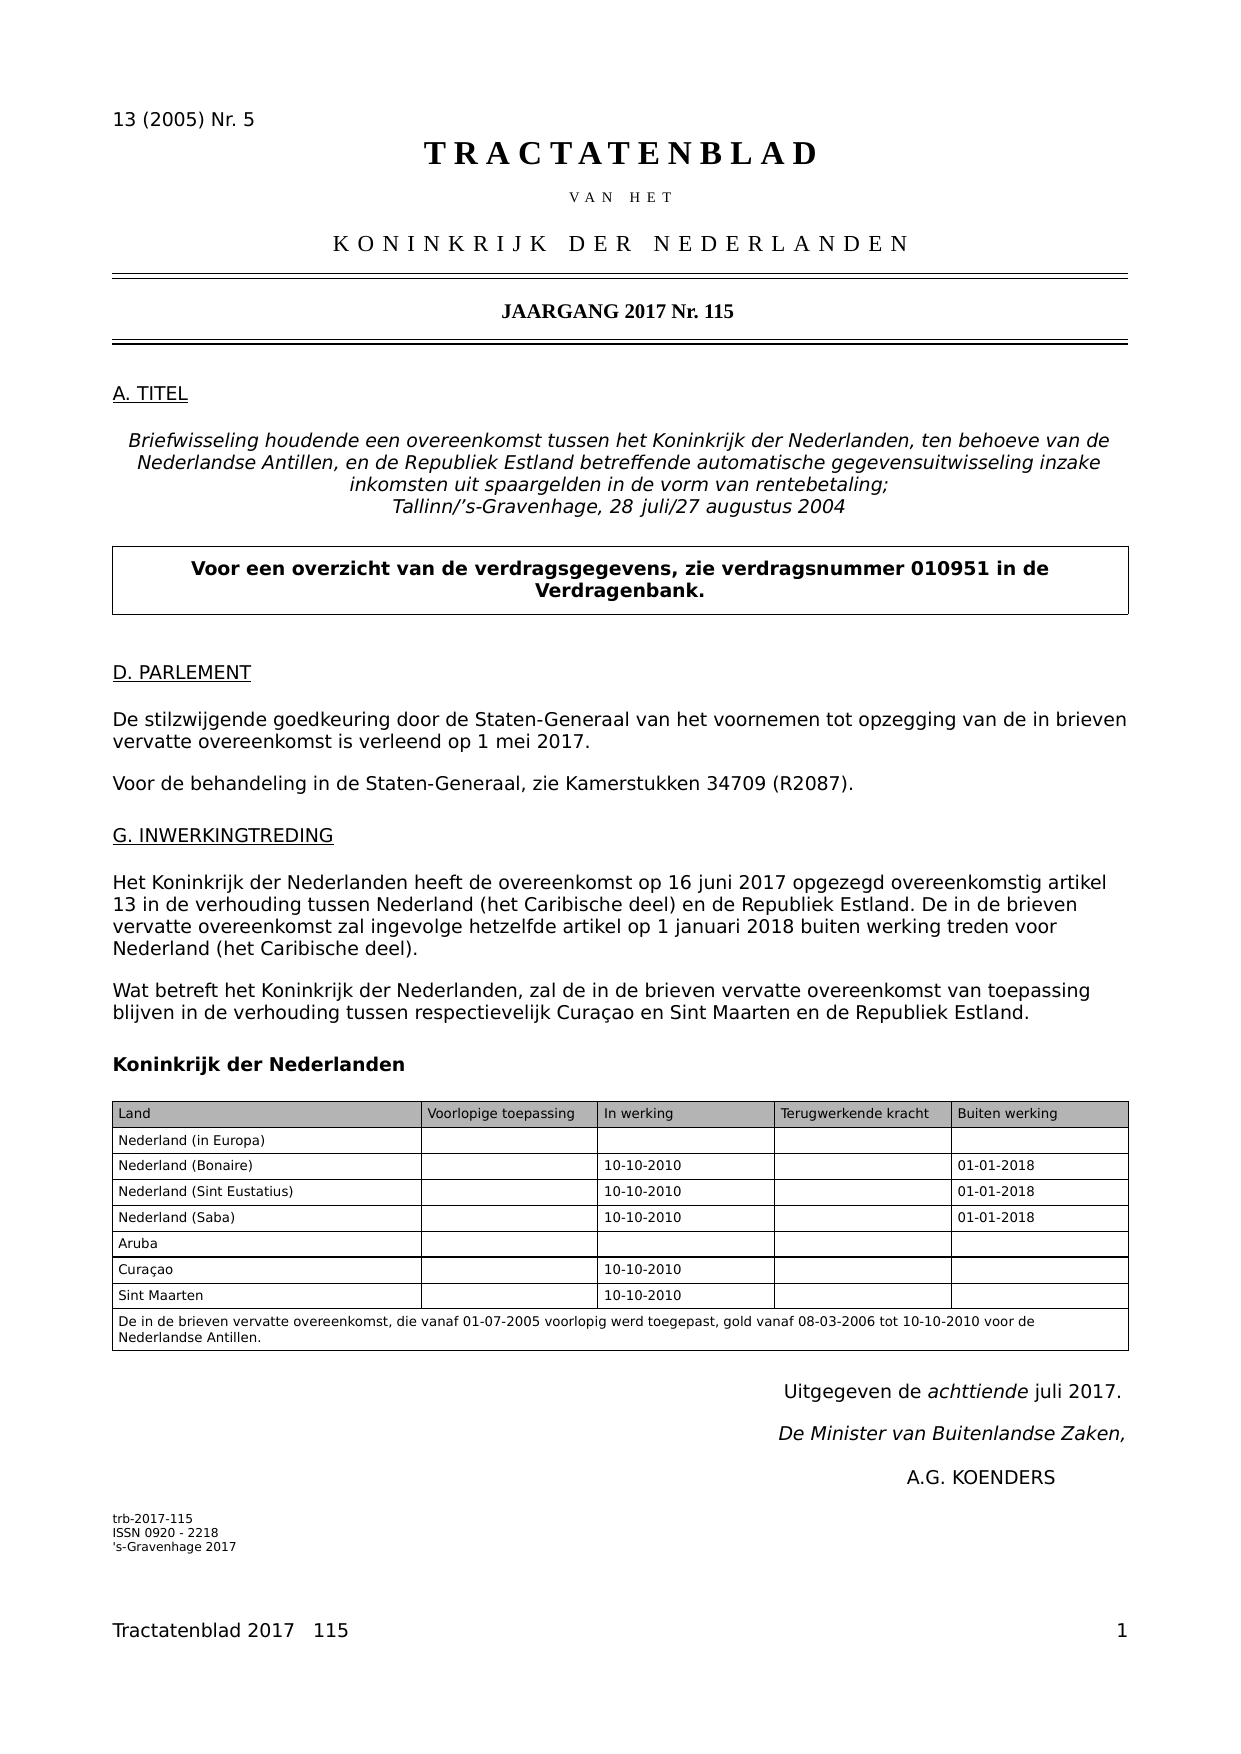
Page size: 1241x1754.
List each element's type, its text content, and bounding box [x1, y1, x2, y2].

table_cell Nederland (Sint Eustatius) [113, 1180, 421, 1204]
table_cell [422, 1128, 597, 1153]
table_cell Nederland (Bonaire) [113, 1154, 421, 1179]
table_cell [952, 1128, 1128, 1153]
subtitle D. PARLEMENT [112, 662, 1128, 684]
table_cell [422, 1206, 597, 1231]
text Het Koninkrijk der Nederlanden heeft de overeenkomst op 16 juni 2017 opgezegd overeenkomstig artikel 13 in de verhouding tussen Nederland (het Caribische deel) en de Republiek Estland. De in de brieven vervatte overeenkomst zal ingevolge hetzelfde artikel op 1 januari 2018 buiten werking treden voor Nederland (het Caribische deel). [112, 872, 1128, 960]
text TRACTATENBLAD [112, 133, 1128, 172]
text Wat betreft het Koninkrijk der Nederlanden, zal de in de brieven vervatte overeenkomst van toepassing blijven in de verhouding tussen respectievelijk Curaçao en Sint Maarten en de Republiek Estland. [112, 980, 1128, 1024]
table_cell [775, 1180, 951, 1204]
table_header Buiten werking [952, 1102, 1128, 1127]
table_cell De in de brieven vervatte overeenkomst, die vanaf 01-07-2005 voorlopig werd toegepast, gold vanaf 08-03-2006 tot 10-10-2010 voor de Nederlandse Antillen. [113, 1309, 1128, 1350]
table_cell 01-01-2018 [952, 1180, 1128, 1204]
table_cell 10-10-2010 [598, 1258, 774, 1282]
table_cell [952, 1258, 1128, 1282]
table_cell 10-10-2010 [598, 1180, 774, 1204]
text KONINKRIJK DER NEDERLANDEN [112, 229, 1128, 256]
table_cell [952, 1232, 1128, 1256]
subtitle G. INWERKINGTREDING [112, 825, 1128, 847]
table_cell [775, 1232, 951, 1256]
table_cell 10-10-2010 [598, 1284, 774, 1308]
table_cell [422, 1284, 597, 1308]
table_header Voorlopige toepassing [422, 1102, 597, 1127]
text 's-Gravenhage 2017 [112, 1540, 346, 1554]
text De stilzwijgende goedkeuring door de Staten-Generaal van het voornemen tot opzegging van de in brieven vervatte overeenkomst is verleend op 1 mei 2017. [112, 709, 1128, 753]
table_cell [422, 1180, 597, 1204]
table_cell Aruba [113, 1232, 421, 1256]
table_cell 01-01-2018 [952, 1206, 1128, 1231]
table_cell 10-10-2010 [598, 1206, 774, 1231]
text trb-2017-115 [112, 1512, 346, 1526]
table_cell Nederland (Saba) [113, 1206, 421, 1231]
table_cell [422, 1154, 597, 1179]
table_cell Sint Maarten [113, 1284, 421, 1308]
text Tallinn/’s-Gravenhage, 28 juli/27 augustus 2004 [112, 496, 1128, 518]
text De Minister van Buitenlandse Zaken, A.G. KOENDERS [112, 1423, 1128, 1489]
table_header In werking [598, 1102, 774, 1127]
table_cell 01-01-2018 [952, 1154, 1128, 1179]
table_cell [775, 1284, 951, 1308]
subtitle Koninkrijk der Nederlanden [112, 1054, 1128, 1076]
table_cell [422, 1232, 597, 1256]
table_cell Curaçao [113, 1258, 421, 1282]
table_cell [775, 1128, 951, 1153]
table_cell [775, 1206, 951, 1231]
text ISSN 0920 - 2218 [112, 1526, 346, 1540]
table_cell [775, 1258, 951, 1282]
text Voor de behandeling in de Staten-Generaal, zie Kamerstukken 34709 (R2087). [112, 773, 1128, 795]
text Briefwisseling houdende een overeenkomst tussen het Koninkrijk der Nederlanden, ten behoeve van de Nederlandse Antillen, en de Republiek Estland betreffende automatische gegevensuitwisseling inzake inkomsten uit spaargelden in de vorm van rentebetaling; [112, 430, 1128, 496]
table_cell 10-10-2010 [598, 1154, 774, 1179]
table_cell [598, 1128, 774, 1153]
table_cell [775, 1154, 951, 1179]
table_cell [598, 1232, 774, 1256]
table_header Terugwerkende kracht [775, 1102, 951, 1127]
table_cell [422, 1258, 597, 1282]
table_header Land [113, 1102, 421, 1127]
table_cell Nederland (in Europa) [113, 1128, 421, 1153]
text Uitgegeven de achttiende juli 2017. [112, 1381, 1128, 1403]
text VAN HET [112, 189, 1128, 206]
table_cell [952, 1284, 1128, 1308]
text JAARGANG 2017 Nr. 115 [112, 299, 1128, 323]
subtitle A. TITEL [112, 383, 1128, 405]
text 13 (2005) Nr. 5 [112, 109, 1128, 131]
